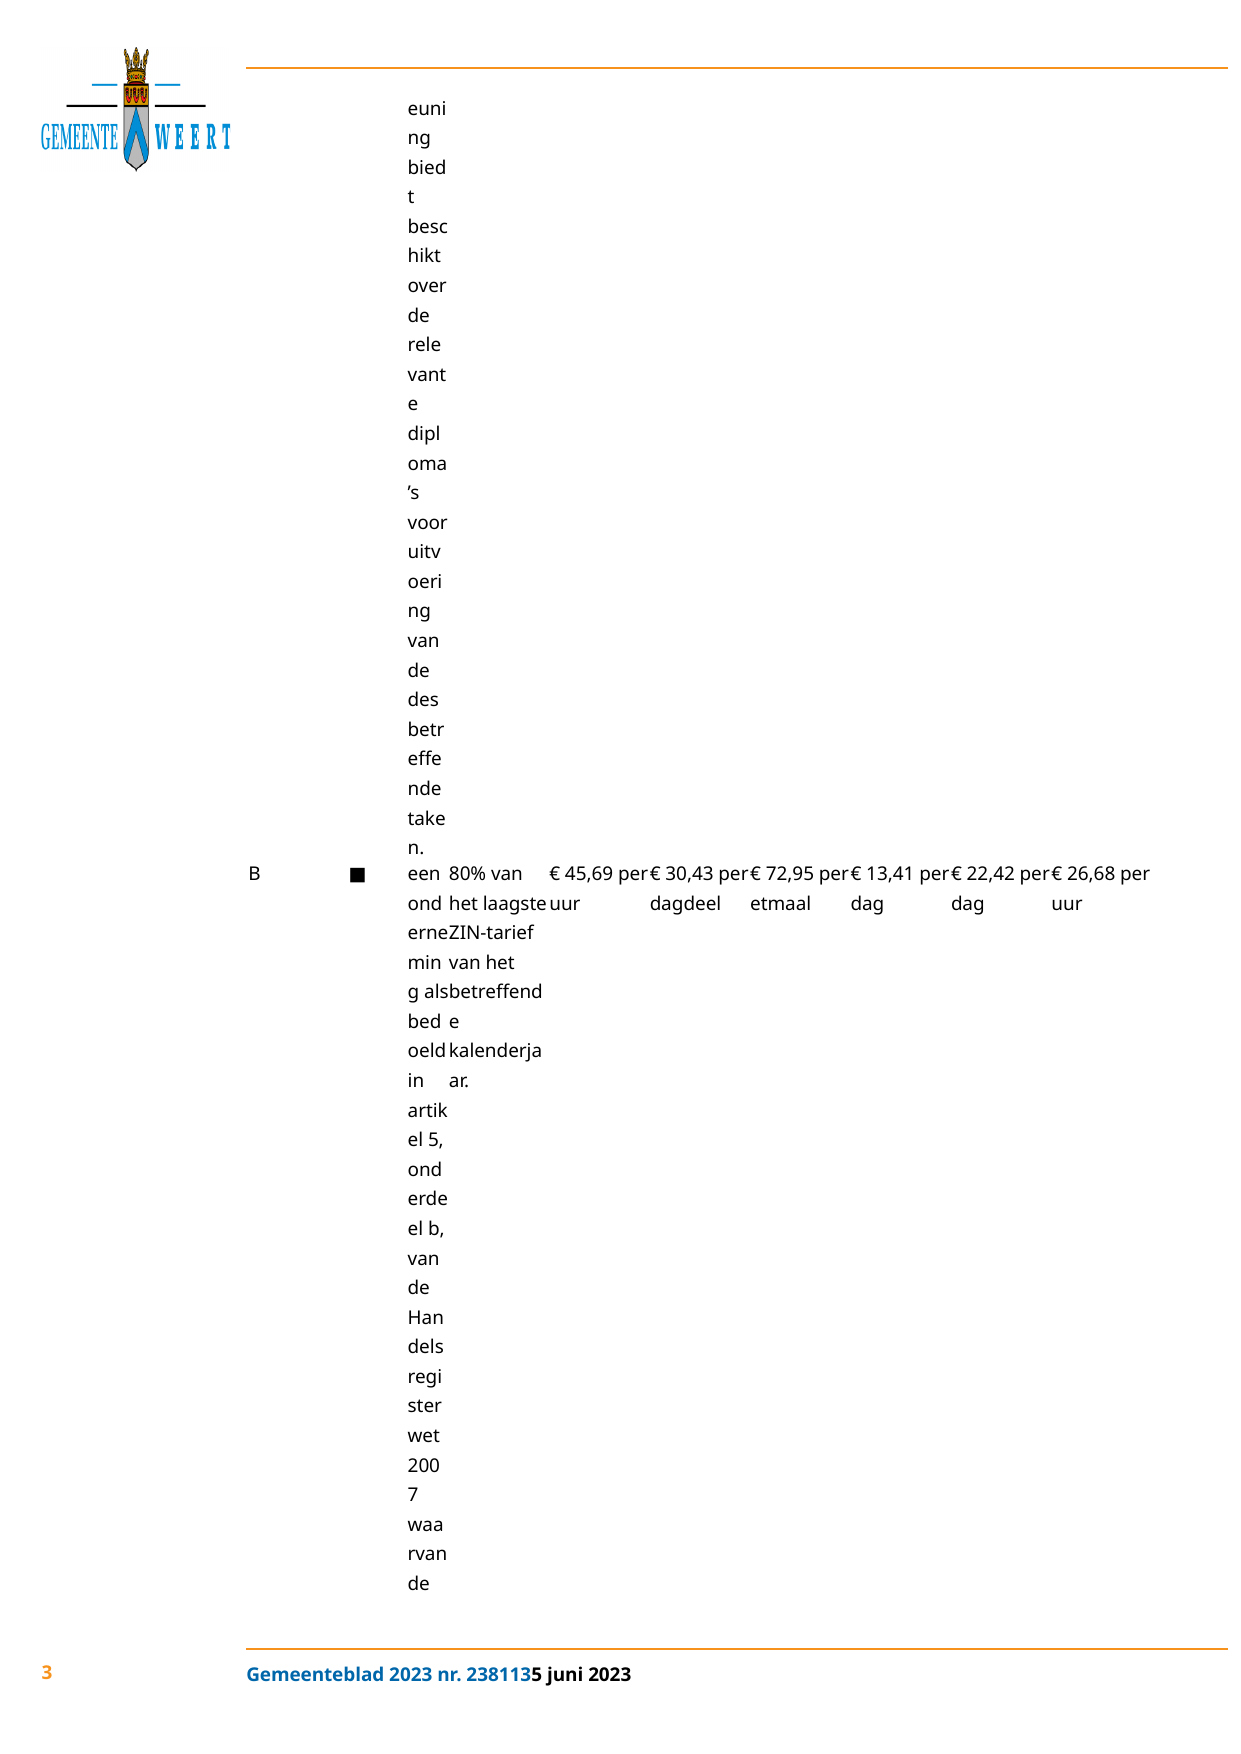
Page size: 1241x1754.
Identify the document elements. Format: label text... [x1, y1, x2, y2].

table_cell € 45,69 per uur [549, 860, 649, 1596]
table_cell [951, 95, 1051, 860]
table_cell [750, 95, 850, 860]
table_cell euning biedt beschikt over de relevante diploma’s voor uitvoering van de desbetreffende taken. [348, 95, 449, 860]
table_cell [549, 95, 649, 860]
table_cell € 26,68 per uur [1051, 860, 1152, 1596]
table_cell B [248, 860, 348, 1596]
table_cell [248, 95, 348, 860]
table_cell € 13,41 per dag [850, 860, 951, 1596]
table_cell [1051, 95, 1152, 860]
table_cell [650, 95, 750, 860]
table_cell € 72,95 per etmaal [750, 860, 850, 1596]
table_cell [449, 95, 549, 860]
table_cell een onderneming als bedoeld in artikel 5, onderdeel b, van de Handelsregisterwet 2007 waarvan de [348, 860, 449, 1596]
table_cell [850, 95, 951, 860]
table_cell € 30,43 per dagdeel [650, 860, 750, 1596]
table_cell € 22,42 per dag [951, 860, 1051, 1596]
picture [41, 47, 231, 172]
table_cell 80% van het laagste ZIN-tarief van het betreffende kalenderjaar. [449, 860, 549, 1596]
